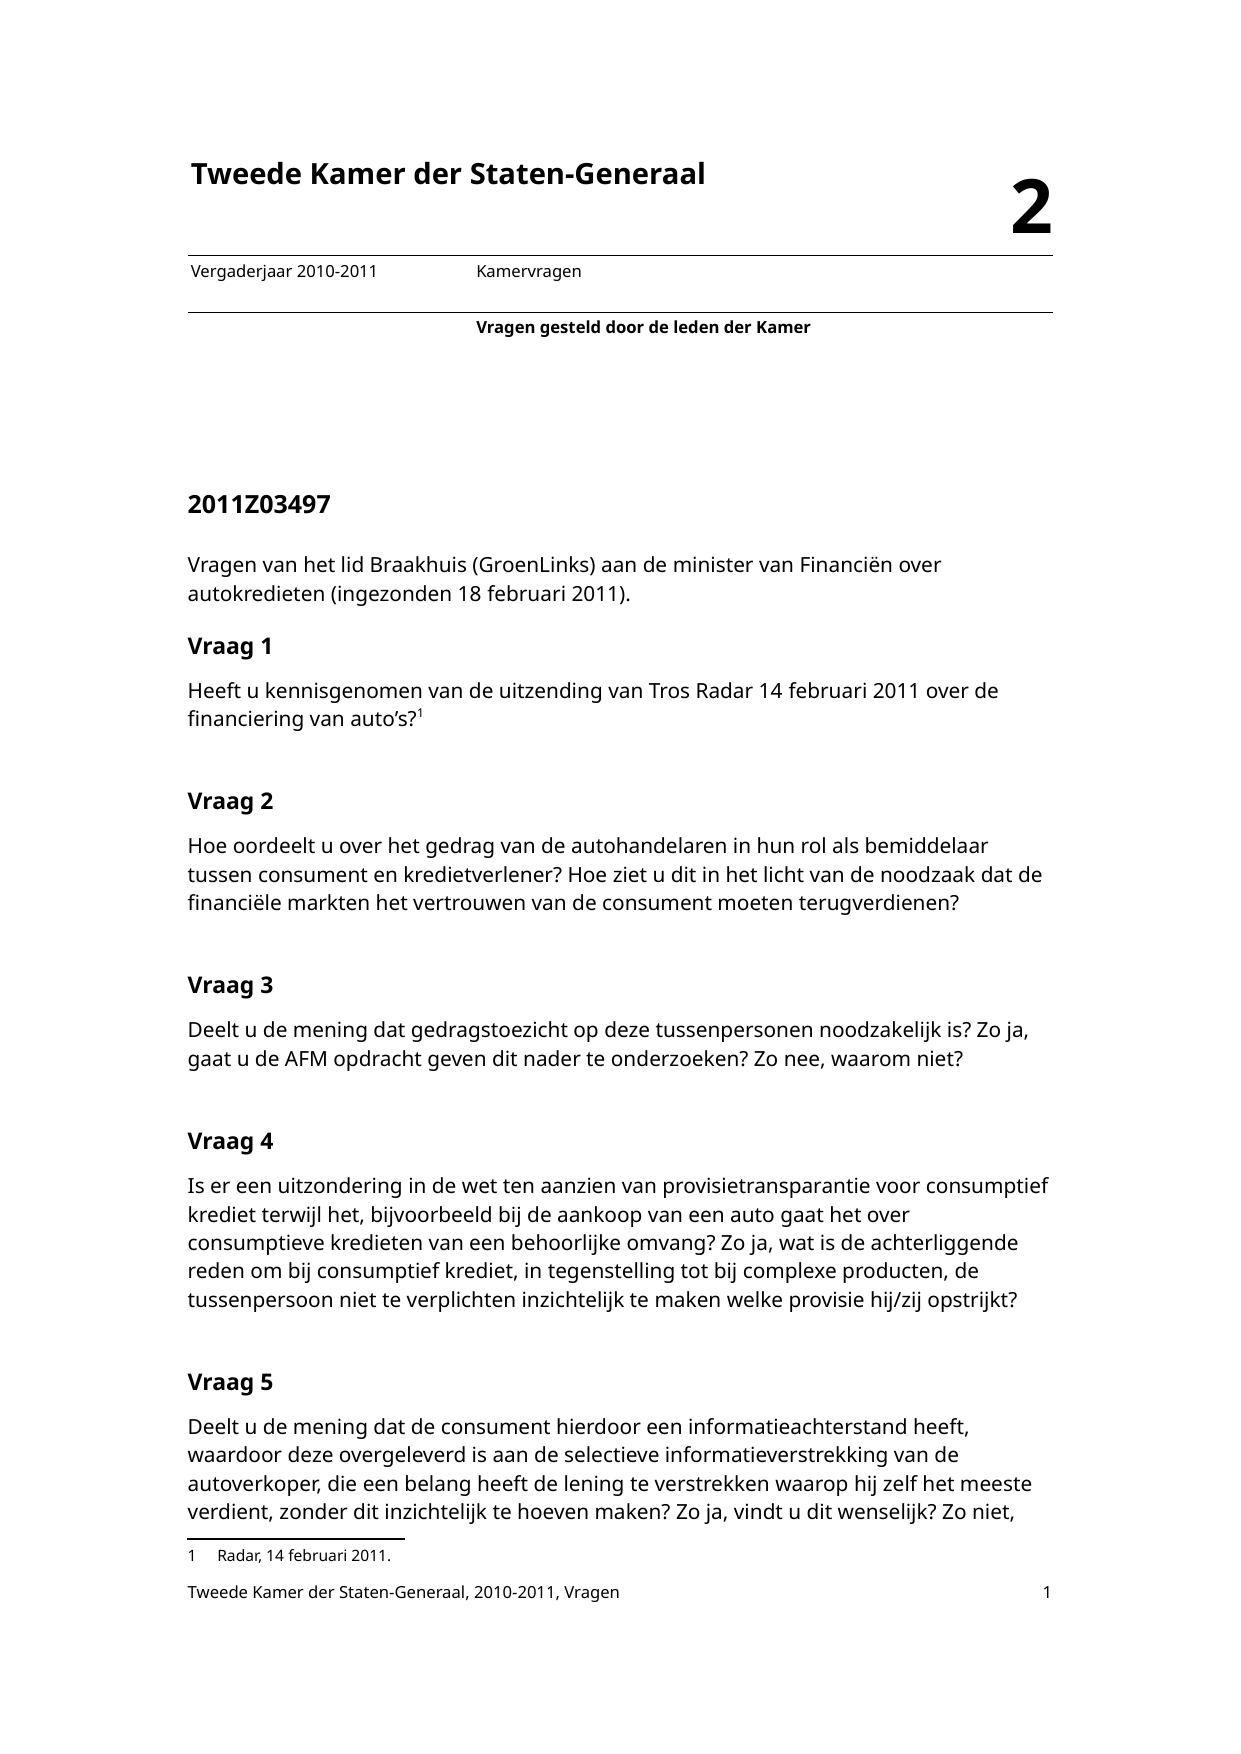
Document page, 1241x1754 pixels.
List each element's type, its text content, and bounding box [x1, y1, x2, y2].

subtitle Vraag 4 [187, 1125, 1053, 1156]
subtitle Vraag 3 [187, 969, 1053, 1001]
table_header Tweede Kamer der Staten-Generaal [188, 150, 879, 255]
table_cell Kamervragen [473, 256, 1053, 312]
table_cell Vragen gesteld door de leden der Kamer [473, 313, 1053, 339]
text 2011Z03497 [187, 487, 1053, 521]
subtitle Vraag 1 [187, 630, 1053, 661]
table_header 2 [880, 150, 1053, 255]
text Hoe oordeelt u over het gedrag van de autohandelaren in hun rol als bemiddelaar tussen consument en kredietverlener? Hoe ziet u dit in het licht van de noodzaak dat de financiële markten het vertrouwen van de consument moeten terugverdienen? [187, 832, 1053, 917]
text Heeft u kennisgenomen van de uitzending van Tros Radar 14 februari 2011 over de financiering van auto’s? [187, 676, 1053, 733]
subtitle Vraag 2 [187, 785, 1053, 817]
text Is er een uitzondering in de wet ten aanzien van provisietransparantie voor consumptief krediet terwijl het, bijvoorbeeld bij de aankoop van een auto gaat het over consumptieve kredieten van een behoorlijke omvang? Zo ja, wat is de achterliggende reden om bij consumptief krediet, in tegenstelling tot bij complexe producten, de tussenpersoon niet te verplichten inzichtelijk te maken welke provisie hij/zij opstrijkt? [187, 1171, 1053, 1313]
text Deelt u de mening dat de consument hierdoor een informatieachterstand heeft, waardoor deze overgeleverd is aan de selectieve informatieverstrekking van de autoverkoper, die een belang heeft de lening te verstrekken waarop hij zelf het meeste verdient, zonder dit inzichtelijk te hoeven maken? Zo ja, vindt u dit wenselijk? Zo niet, [187, 1412, 1053, 1526]
text Radar, 14 februari 2011. [187, 1538, 1053, 1566]
subtitle Vraag 5 [187, 1366, 1053, 1397]
table_cell Vergaderjaar 2010-2011 [188, 256, 473, 312]
text Vragen van het lid Braakhuis (GroenLinks) aan de minister van Financiën over autokredieten (ingezonden 18 februari 2011). [187, 550, 1053, 607]
table_cell [188, 313, 473, 339]
text Deelt u de mening dat gedragstoezicht op deze tussenpersonen noodzakelijk is? Zo ja, gaat u de AFM opdracht geven dit nader te onderzoeken? Zo nee, waarom niet? [187, 1016, 1053, 1072]
